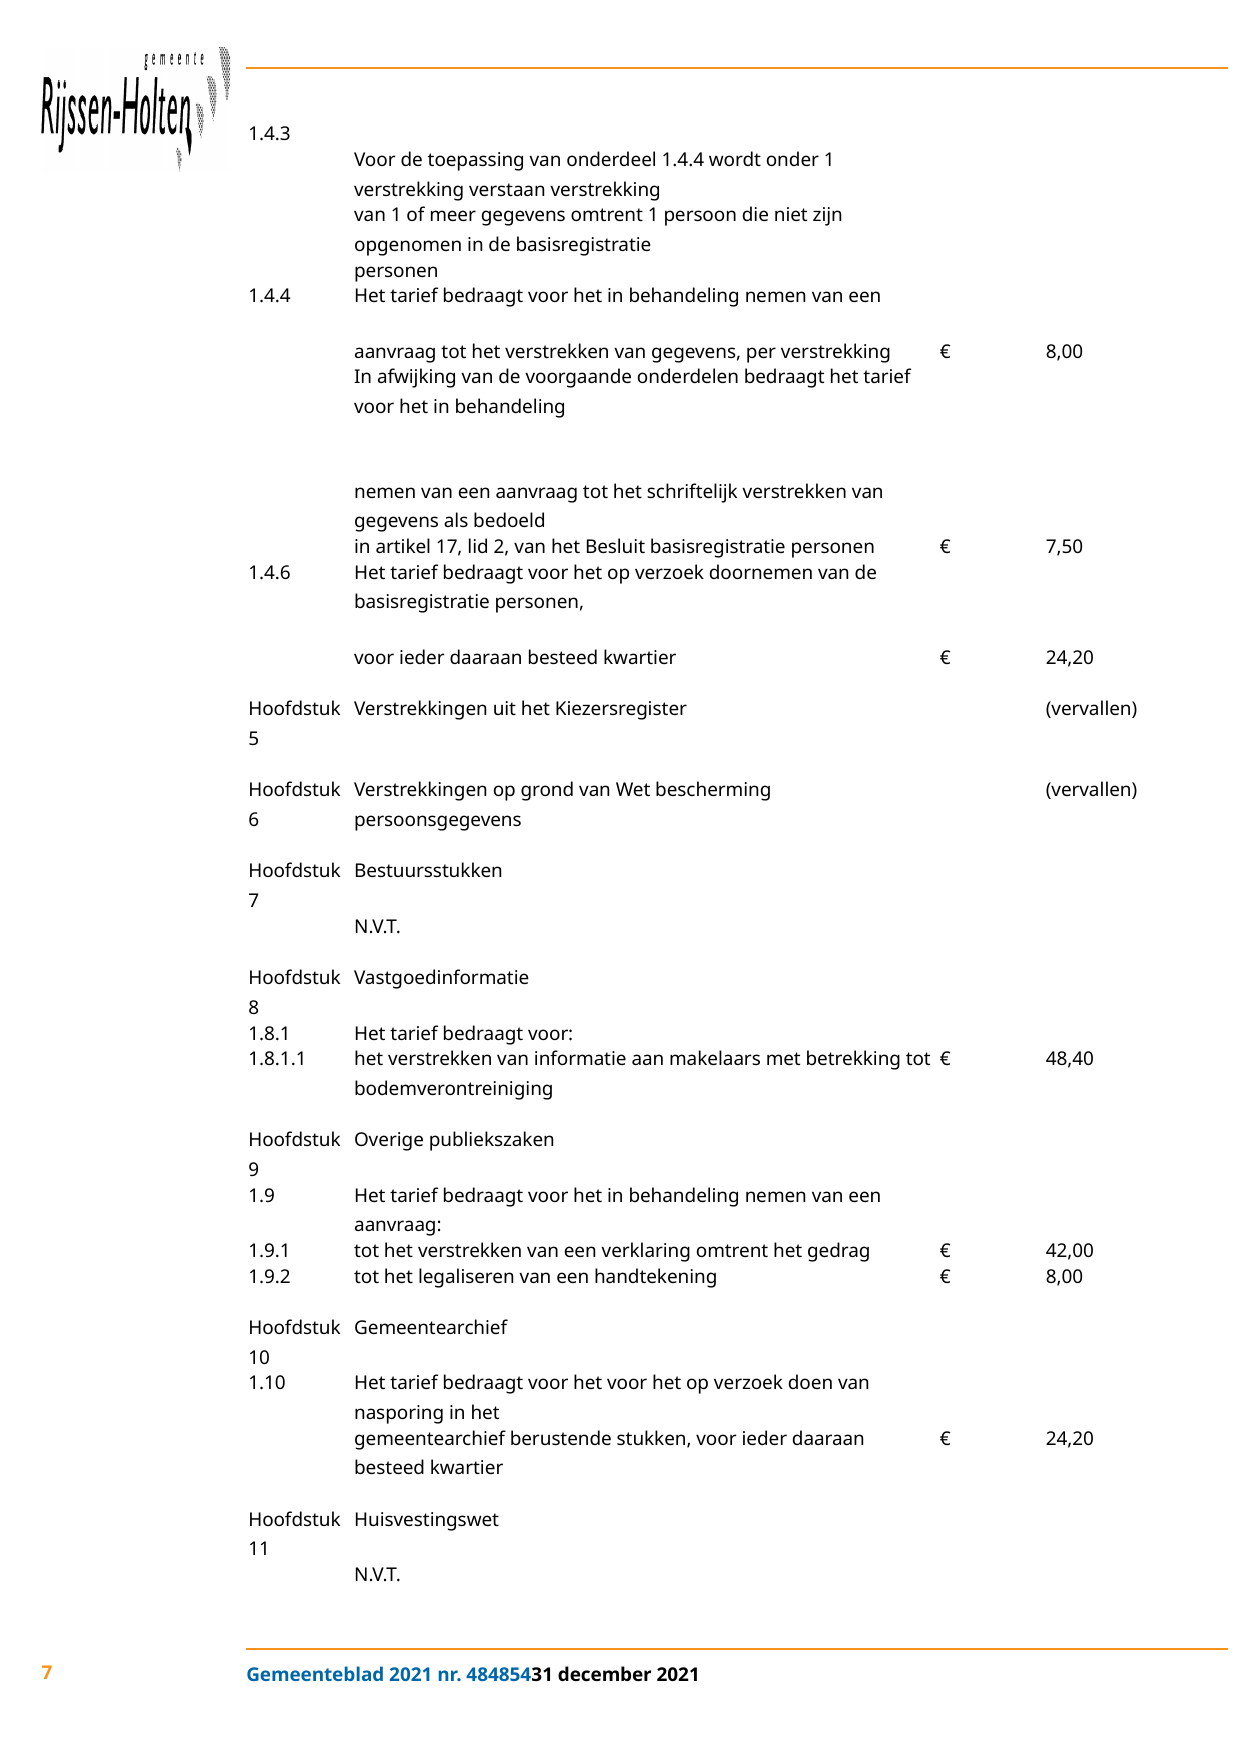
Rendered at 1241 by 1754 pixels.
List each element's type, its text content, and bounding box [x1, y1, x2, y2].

table_cell [354, 939, 939, 964]
table_cell [354, 751, 939, 777]
table_cell [1046, 1101, 1152, 1126]
table_cell [354, 1480, 939, 1506]
picture [41, 47, 231, 172]
table_cell [354, 121, 939, 146]
table_cell [940, 257, 1046, 283]
table_cell [940, 95, 1046, 121]
table_cell Het tarief bedraagt voor het voor het op verzoek doen van nasporing in het [354, 1370, 939, 1425]
table_cell [940, 202, 1046, 257]
table_cell [248, 257, 354, 283]
table_cell [1046, 146, 1152, 202]
table_cell [940, 1370, 1046, 1425]
table_cell [1046, 1561, 1152, 1587]
table_cell nemen van een aanvraag tot het schriftelijk verstrekken van gegevens als bedoeld [354, 478, 939, 533]
table_cell [248, 95, 354, 121]
table_cell [1046, 364, 1152, 478]
table_cell [940, 1101, 1046, 1126]
table_cell € [940, 644, 1046, 670]
table_cell [940, 364, 1046, 478]
table_cell [248, 364, 354, 478]
table_cell Hoofdstuk 10 [248, 1314, 354, 1369]
table_cell [1046, 283, 1152, 338]
table_cell [940, 832, 1046, 858]
table_cell [354, 95, 939, 121]
table_cell [248, 478, 354, 533]
table_cell [354, 1101, 939, 1126]
table_cell [940, 283, 1046, 338]
table_cell 1.9.1 [248, 1237, 354, 1263]
table_cell Het tarief bedraagt voor het in behandeling nemen van een [354, 283, 939, 338]
table_cell [940, 751, 1046, 777]
table_cell [248, 670, 354, 696]
table_cell Het tarief bedraagt voor het op verzoek doornemen van de basisregistratie personen, [354, 559, 939, 644]
table_cell 42,00 [1046, 1237, 1152, 1263]
table_cell [1046, 670, 1152, 696]
table_cell [1046, 939, 1152, 964]
table_cell € [940, 1425, 1046, 1480]
table_cell [1046, 1314, 1152, 1369]
table_cell € [940, 338, 1046, 364]
table_cell [1046, 202, 1152, 257]
table_cell Hoofdstuk 11 [248, 1506, 354, 1561]
table_cell [248, 338, 354, 364]
table_cell 1.4.4 [248, 283, 354, 338]
table_cell [248, 146, 354, 202]
table_cell [1046, 1182, 1152, 1237]
table_cell [1046, 1126, 1152, 1182]
table_cell 1.4.3 [248, 121, 354, 146]
table_cell [1046, 1289, 1152, 1314]
table_cell [248, 913, 354, 939]
table_cell [940, 1561, 1046, 1587]
table_cell Het tarief bedraagt voor: [354, 1020, 939, 1045]
table_cell € [940, 1263, 1046, 1288]
table_cell Huisvestingswet [354, 1506, 939, 1561]
table_cell [1046, 751, 1152, 777]
table_cell aanvraag tot het verstrekken van gegevens, per verstrekking [354, 338, 939, 364]
table_cell [1046, 832, 1152, 858]
table_cell tot het verstrekken van een verklaring omtrent het gedrag [354, 1237, 939, 1263]
table_cell [1046, 257, 1152, 283]
table_cell 48,40 [1046, 1045, 1152, 1101]
table_cell [940, 939, 1046, 964]
table_cell Hoofdstuk 7 [248, 858, 354, 913]
table_cell [248, 1289, 354, 1314]
table_cell [940, 964, 1046, 1020]
table_cell Het tarief bedraagt voor het in behandeling nemen van een aanvraag: [354, 1182, 939, 1237]
table_cell [940, 696, 1046, 751]
table_cell [940, 559, 1046, 644]
table_cell [248, 1101, 354, 1126]
table_cell [1046, 478, 1152, 533]
table_cell In afwijking van de voorgaande onderdelen bedraagt het tarief voor het in behandeling [354, 364, 939, 478]
table_cell in artikel 17, lid 2, van het Besluit basisregistratie personen [354, 534, 939, 559]
table_cell [940, 478, 1046, 533]
table_cell [940, 777, 1046, 832]
table_cell [1046, 95, 1152, 121]
table_cell [248, 832, 354, 858]
table_cell [940, 670, 1046, 696]
table_cell 8,00 [1046, 1263, 1152, 1288]
table_cell € [940, 1237, 1046, 1263]
table_cell Voor de toepassing van onderdeel 1.4.4 wordt onder 1 verstrekking verstaan verstrekking [354, 146, 939, 202]
table_cell [248, 939, 354, 964]
table_cell Hoofdstuk 5 [248, 696, 354, 751]
table_cell [940, 1314, 1046, 1369]
table_cell [1046, 1506, 1152, 1561]
table_cell het verstrekken van informatie aan makelaars met betrekking tot bodemverontreiniging [354, 1045, 939, 1101]
table_cell [248, 751, 354, 777]
table_cell [248, 1425, 354, 1480]
table_cell [248, 644, 354, 670]
table_cell Verstrekkingen uit het Kiezersregister [354, 696, 939, 751]
table_cell [1046, 1480, 1152, 1506]
table_cell [1046, 964, 1152, 1020]
table_cell gemeentearchief berustende stukken, voor ieder daaraan besteed kwartier [354, 1425, 939, 1480]
table_cell personen [354, 257, 939, 283]
table_cell [940, 121, 1046, 146]
table_cell € [940, 534, 1046, 559]
table_cell [248, 1561, 354, 1587]
table_cell [940, 1480, 1046, 1506]
table_cell [248, 202, 354, 257]
table_cell 24,20 [1046, 644, 1152, 670]
table_cell [940, 1126, 1046, 1182]
table_cell N.V.T. [354, 913, 939, 939]
table_cell [940, 1289, 1046, 1314]
table_cell Hoofdstuk 8 [248, 964, 354, 1020]
table_cell 1.4.6 [248, 559, 354, 644]
table_cell 1.10 [248, 1370, 354, 1425]
table_cell N.V.T. [354, 1561, 939, 1587]
table_cell 1.8.1.1 [248, 1045, 354, 1101]
table_cell 1.8.1 [248, 1020, 354, 1045]
table_cell 7,50 [1046, 534, 1152, 559]
table_cell [1046, 121, 1152, 146]
table_cell [248, 534, 354, 559]
table_cell Vastgoedinformatie [354, 964, 939, 1020]
table_cell 24,20 [1046, 1425, 1152, 1480]
table_cell [940, 1506, 1046, 1561]
table_cell tot het legaliseren van een handtekening [354, 1263, 939, 1288]
table_cell 8,00 [1046, 338, 1152, 364]
table_cell [1046, 858, 1152, 913]
table_cell [940, 1020, 1046, 1045]
table_cell (vervallen) [1046, 777, 1152, 832]
table_cell voor ieder daaraan besteed kwartier [354, 644, 939, 670]
table_cell (vervallen) [1046, 696, 1152, 751]
table_cell Verstrekkingen op grond van Wet bescherming persoonsgegevens [354, 777, 939, 832]
table_cell [940, 913, 1046, 939]
table_cell [1046, 1370, 1152, 1425]
table_cell [1046, 913, 1152, 939]
table_cell [1046, 559, 1152, 644]
table_cell [940, 1182, 1046, 1237]
table_cell [354, 832, 939, 858]
table_cell Hoofdstuk 6 [248, 777, 354, 832]
table_cell [248, 1480, 354, 1506]
table_cell 1.9 [248, 1182, 354, 1237]
table_cell € [940, 1045, 1046, 1101]
table_cell van 1 of meer gegevens omtrent 1 persoon die niet zijn opgenomen in de basisregistratie [354, 202, 939, 257]
table_cell Bestuursstukken [354, 858, 939, 913]
table_cell [1046, 1020, 1152, 1045]
table_cell 1.9.2 [248, 1263, 354, 1288]
table_cell Overige publiekszaken [354, 1126, 939, 1182]
table_cell [940, 146, 1046, 202]
table_cell Gemeentearchief [354, 1314, 939, 1369]
table_cell Hoofdstuk 9 [248, 1126, 354, 1182]
table_cell [940, 858, 1046, 913]
table_cell [354, 670, 939, 696]
table_cell [354, 1289, 939, 1314]
